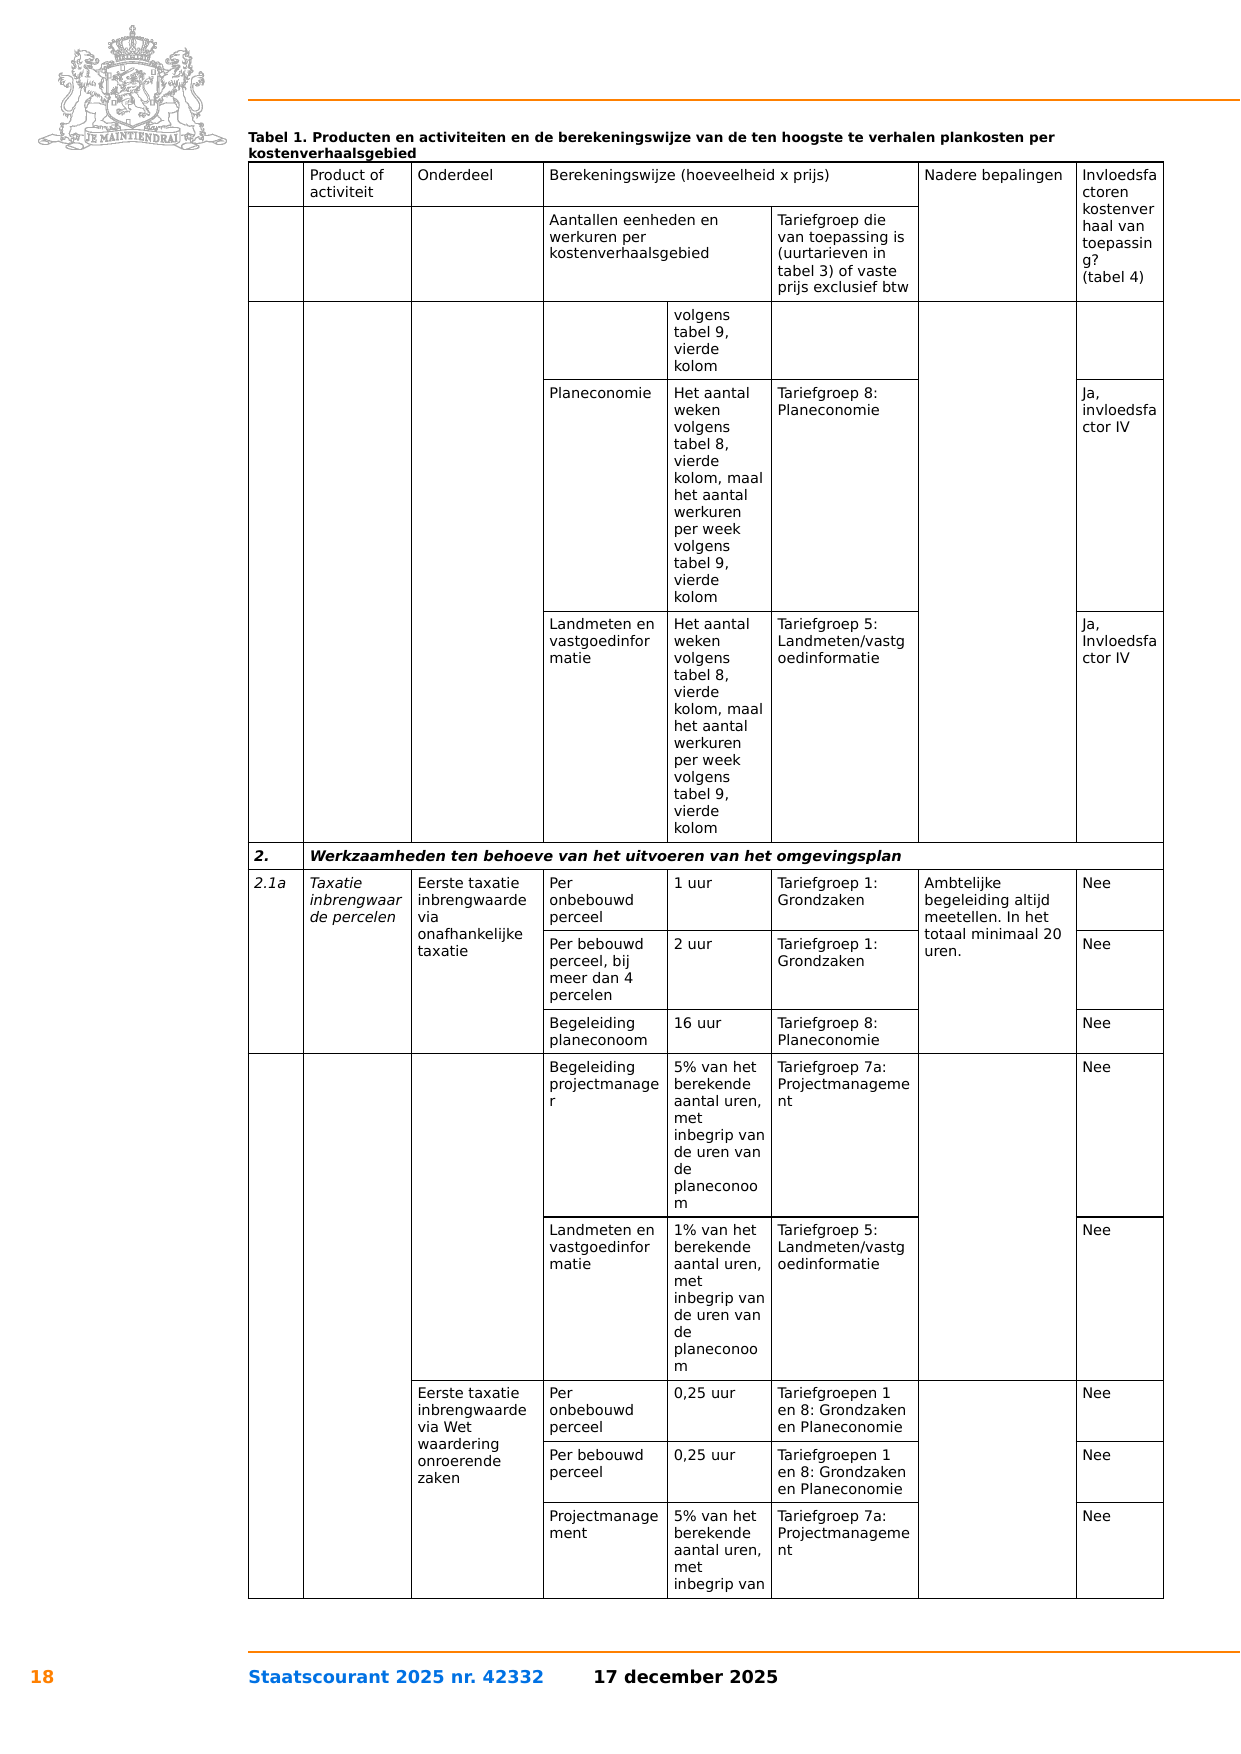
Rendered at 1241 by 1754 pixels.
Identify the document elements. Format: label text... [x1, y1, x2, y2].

table_cell Tariefgroep 7a: Projectmanagement [772, 1503, 918, 1598]
table_cell Tariefgroep 7a: Projectmanagement [772, 1054, 918, 1216]
table_cell Nee [1077, 1218, 1163, 1379]
table_cell 1 uur [668, 870, 771, 930]
table_cell Eerste taxatie inbrengwaarde via Wet waardering onroerende zaken [412, 1381, 543, 1598]
table_cell Het aantal weken volgens tabel 8, vierde kolom, maal het aantal werkuren per week volgens tabel 9, vierde kolom [668, 612, 771, 842]
table_cell [919, 302, 1076, 842]
table_cell [249, 302, 303, 842]
table_cell Per onbebouwd perceel [544, 1381, 667, 1441]
table_cell Nee [1077, 1010, 1163, 1053]
table_cell Product of activiteit [304, 163, 411, 206]
table_cell Werkzaamheden ten behoeve van het uitvoeren van het omgevingsplan [304, 843, 1163, 869]
table_cell [304, 302, 411, 842]
table_cell Tariefgroep die van toepassing is (uurtarieven in tabel 3) of vaste prijs exclusief btw [772, 207, 918, 301]
table_cell Per bebouwd perceel, bij meer dan 4 percelen [544, 931, 667, 1009]
table_cell [249, 207, 303, 301]
table_cell Projectmanagement [544, 1503, 667, 1598]
table_cell Tariefgroep 8: Planeconomie [772, 1010, 918, 1053]
table_cell Tariefgroep 8: Planeconomie [772, 380, 918, 611]
table_cell 2 uur [668, 931, 771, 1009]
table_cell [412, 1054, 543, 1379]
table_cell Nee [1077, 1503, 1163, 1598]
table_cell Tariefgroepen 1 en 8: Grondzaken en Planeconomie [772, 1381, 918, 1441]
table_cell Taxatie inbrengwaarde percelen [304, 870, 411, 1053]
table_cell [412, 302, 543, 842]
table_cell 2. [249, 843, 303, 869]
table_cell Tariefgroep 5: Landmeten/vastgoedinformatie [772, 612, 918, 842]
table_cell Nee [1077, 1381, 1163, 1441]
table_cell Berekeningswijze (hoeveelheid x prijs) [544, 163, 918, 206]
table_cell 0,25 uur [668, 1381, 771, 1441]
table_cell 1% van het berekende aantal uren, met inbegrip van de uren van de planeconoom [668, 1218, 771, 1379]
table_cell [919, 1381, 1076, 1598]
table_cell Nee [1077, 870, 1163, 930]
table_cell Ja, invloedsfactor IV [1077, 380, 1163, 611]
table_cell Onderdeel [412, 163, 543, 206]
table_cell [304, 207, 411, 301]
table_cell 16 uur [668, 1010, 771, 1053]
table_cell volgens tabel 9, vierde kolom [668, 302, 771, 379]
table_cell [249, 1054, 303, 1598]
picture [38, 25, 227, 150]
table_cell Het aantal weken volgens tabel 8, vierde kolom, maal het aantal werkuren per week volgens tabel 9, vierde kolom [668, 380, 771, 611]
table_cell Per onbebouwd perceel [544, 870, 667, 930]
table_cell 5% van het berekende aantal uren, met inbegrip van [668, 1503, 771, 1598]
table_cell Landmeten en vastgoedinformatie [544, 1218, 667, 1379]
table_cell Tariefgroep 1: Grondzaken [772, 931, 918, 1009]
table_cell Ja, Invloedsfactor IV [1077, 612, 1163, 842]
table_cell Tariefgroepen 1 en 8: Grondzaken en Planeconomie [772, 1442, 918, 1502]
table_cell [304, 1054, 411, 1598]
table_cell Begeleiding projectmanager [544, 1054, 667, 1216]
table_cell Aantallen eenheden en werkuren per kostenverhaalsgebied [544, 207, 771, 301]
table_cell Begeleiding planeconoom [544, 1010, 667, 1053]
table_cell 5% van het berekende aantal uren, met inbegrip van de uren van de planeconoom [668, 1054, 771, 1216]
table_cell Nee [1077, 1442, 1163, 1502]
table_header Tabel 1. Producten en activiteiten en de berekeningswijze van de ten hoogste te verhalen plankosten per kostenverhaalsgebied [248, 130, 1163, 161]
table_cell Planeconomie [544, 380, 667, 611]
table_cell [919, 1054, 1076, 1379]
table_cell Tariefgroep 1: Grondzaken [772, 870, 918, 930]
table_cell Nadere bepalingen [919, 163, 1076, 301]
table_cell [1077, 302, 1163, 379]
table_cell 2.1a [249, 870, 303, 1053]
table_cell Landmeten en vastgoedinformatie [544, 612, 667, 842]
table_cell Nee [1077, 1054, 1163, 1216]
table_cell Tariefgroep 5: Landmeten/vastgoedinformatie [772, 1218, 918, 1379]
table_cell 0,25 uur [668, 1442, 771, 1502]
table_cell [544, 302, 667, 379]
table_cell [772, 302, 918, 379]
table_cell Eerste taxatie inbrengwaarde via onafhankelijke taxatie [412, 870, 543, 1053]
table_cell Nee [1077, 931, 1163, 1009]
table_cell [249, 163, 303, 206]
table_cell [412, 207, 543, 301]
table_cell Invloedsfactoren kostenverhaal van toepassing? (tabel 4) [1077, 163, 1163, 301]
table_cell Per bebouwd perceel [544, 1442, 667, 1502]
table_cell Ambtelijke begeleiding altijd meetellen. In het totaal minimaal 20 uren. [919, 870, 1076, 1053]
